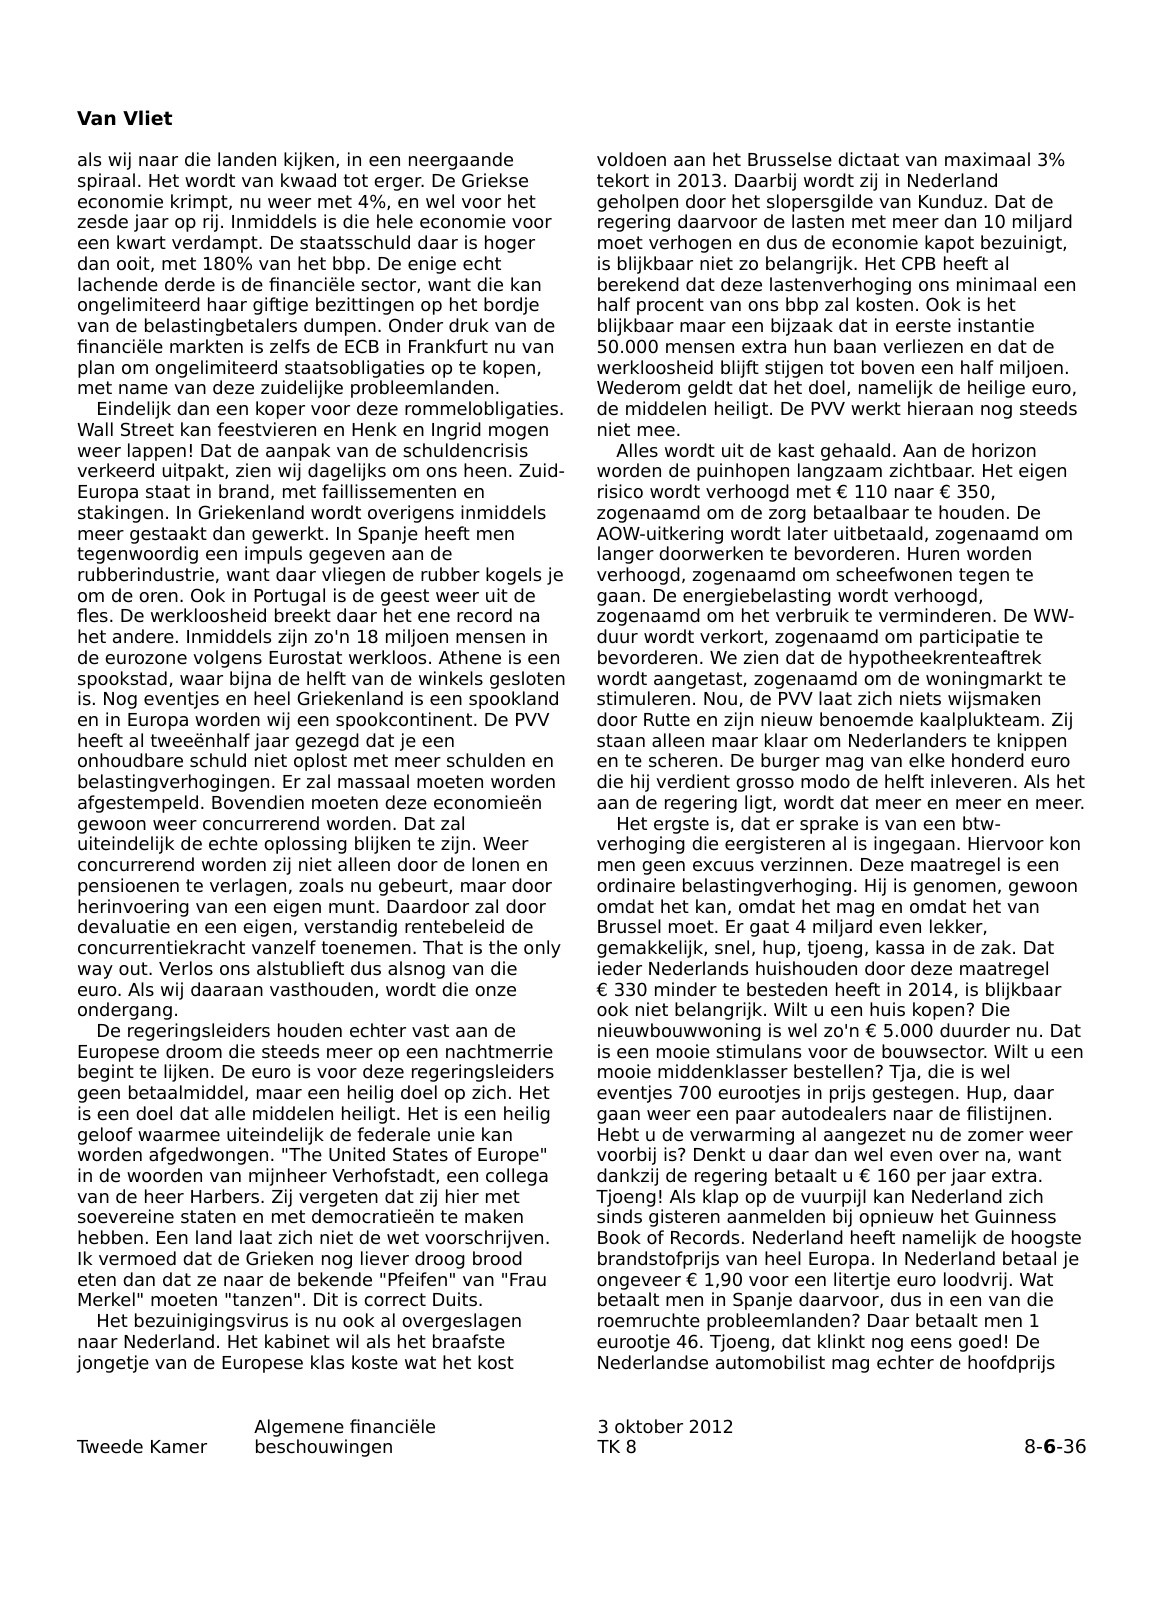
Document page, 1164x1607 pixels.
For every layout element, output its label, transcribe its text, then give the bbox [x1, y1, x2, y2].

text Alles wordt uit de kast gehaald. Aan de horizon worden de puinhopen langzaam zichtbaar. Het eigen risico wordt verhoogd met € 110 naar € 350, zogenaamd om de zorg betaalbaar te houden. De AOW-uitkering wordt later uitbetaald, zogenaamd om langer doorwerken te bevorderen. Huren worden verhoogd, zogenaamd om scheefwonen tegen te gaan. De energiebelasting wordt verhoogd, zogenaamd om het verbruik te verminderen. De WW-duur wordt verkort, zogenaamd om participatie te bevorderen. We zien dat de hypotheekrenteaftrek wordt aangetast, zogenaamd om de woningmarkt te stimuleren. Nou, de PVV laat zich niets wijsmaken door Rutte en zijn nieuw benoemde kaalplukteam. Zij staan alleen maar klaar om Nederlanders te knippen en te scheren. De burger mag van elke honderd euro die hij verdient grosso modo de helft inleveren. Als het aan de regering ligt, wordt dat meer en meer en meer. [596, 440, 1087, 813]
text Het bezuinigingsvirus is nu ook al overgeslagen naar Nederland. Het kabinet wil als het braafste jongetje van de Europese klas koste wat het kost [77, 1311, 567, 1373]
text Eindelijk dan een koper voor deze rommelobligaties. Wall Street kan feestvieren en Henk en Ingrid mogen weer lappen! Dat de aanpak van de schuldencrisis verkeerd uitpakt, zien wij dagelijks om ons heen. Zuid-Europa staat in brand, met faillissementen en stakingen. In Griekenland wordt overigens inmiddels meer gestaakt dan gewerkt. In Spanje heeft men tegenwoordig een impuls gegeven aan de rubberindustrie, want daar vliegen de rubber kogels je om de oren. Ook in Portugal is de geest weer uit de fles. De werkloosheid breekt daar het ene record na het andere. Inmiddels zijn zo'n 18 miljoen mensen in de eurozone volgens Eurostat werkloos. Athene is een spookstad, waar bijna de helft van de winkels gesloten is. Nog eventjes en heel Griekenland is een spookland en in Europa worden wij een spookcontinent. De PVV heeft al tweeënhalf jaar gezegd dat je een onhoudbare schuld niet oplost met meer schulden en belastingverhogingen. Er zal massaal moeten worden afgestempeld. Bovendien moeten deze economieën gewoon weer concurrerend worden. Dat zal uiteindelijk de echte oplossing blijken te zijn. Weer concurrerend worden zij niet alleen door de lonen en pensioenen te verlagen, zoals nu gebeurt, maar door herinvoering van een eigen munt. Daardoor zal door devaluatie en een eigen, verstandig rentebeleid de concurrentiekracht vanzelf toenemen. That is the only way out. Verlos ons alstublieft dus alsnog van die euro. Als wij daaraan vasthouden, wordt die onze ondergang. [77, 399, 567, 1021]
text voldoen aan het Brusselse dictaat van maximaal 3% tekort in 2013. Daarbij wordt zij in Nederland geholpen door het slopersgilde van Kunduz. Dat de regering daarvoor de lasten met meer dan 10 miljard moet verhogen en dus de economie kapot bezuinigt, is blijkbaar niet zo belangrijk. Het CPB heeft al berekend dat deze lastenverhoging ons minimaal een half procent van ons bbp zal kosten. Ook is het blijkbaar maar een bijzaak dat in eerste instantie 50.000 mensen extra hun baan verliezen en dat de werkloosheid blijft stijgen tot boven een half miljoen. Wederom geldt dat het doel, namelijk de heilige euro, de middelen heiligt. De PVV werkt hieraan nog steeds niet mee. [596, 150, 1087, 440]
text Het ergste is, dat er sprake is van een btw-verhoging die eergisteren al is ingegaan. Hiervoor kon men geen excuus verzinnen. Deze maatregel is een ordinaire belastingverhoging. Hij is genomen, gewoon omdat het kan, omdat het mag en omdat het van Brussel moet. Er gaat 4 miljard even lekker, gemakkelijk, snel, hup, tjoeng, kassa in de zak. Dat ieder Nederlands huishouden door deze maatregel € 330 minder te besteden heeft in 2014, is blijkbaar ook niet belangrijk. Wilt u een huis kopen? Die nieuwbouwwoning is wel zo'n € 5.000 duurder nu. Dat is een mooie stimulans voor de bouwsector. Wilt u een mooie middenklasser bestellen? Tja, die is wel eventjes 700 eurootjes in prijs gestegen. Hup, daar gaan weer een paar autodealers naar de filistijnen. Hebt u de verwarming al aangezet nu de zomer weer voorbij is? Denkt u daar dan wel even over na, want dankzij de regering betaalt u € 160 per jaar extra. Tjoeng! Als klap op de vuurpijl kan Nederland zich sinds gisteren aanmelden bij opnieuw het Guinness Book of Records. Nederland heeft namelijk de hoogste brandstofprijs van heel Europa. In Nederland betaal je ongeveer € 1,90 voor een litertje euro loodvrij. Wat betaalt men in Spanje daarvoor, dus in een van die roemruchte probleemlanden? Daar betaalt men 1 eurootje 46. Tjoeng, dat klinkt nog eens goed! De Nederlandse automobilist mag echter de hoofdprijs [596, 813, 1087, 1373]
text als wij naar die landen kijken, in een neergaande spiraal. Het wordt van kwaad tot erger. De Griekse economie krimpt, nu weer met 4%, en wel voor het zesde jaar op rij. Inmiddels is die hele economie voor een kwart verdampt. De staatsschuld daar is hoger dan ooit, met 180% van het bbp. De enige echt lachende derde is de financiële sector, want die kan ongelimiteerd haar giftige bezittingen op het bordje van de belastingbetalers dumpen. Onder druk van de financiële markten is zelfs de ECB in Frankfurt nu van plan om ongelimiteerd staatsobligaties op te kopen, met name van deze zuidelijke probleemlanden. [77, 150, 567, 399]
text De regeringsleiders houden echter vast aan de Europese droom die steeds meer op een nachtmerrie begint te lijken. De euro is voor deze regeringsleiders geen betaalmiddel, maar een heilig doel op zich. Het is een doel dat alle middelen heiligt. Het is een heilig geloof waarmee uiteindelijk de federale unie kan worden afgedwongen. "The United States of Europe" in de woorden van mijnheer Verhofstadt, een collega van de heer Harbers. Zij vergeten dat zij hier met soevereine staten en met democratieën te maken hebben. Een land laat zich niet de wet voorschrijven. Ik vermoed dat de Grieken nog liever droog brood eten dan dat ze naar de bekende "Pfeifen" van "Frau Merkel" moeten "tanzen". Dit is correct Duits. [77, 1021, 567, 1311]
